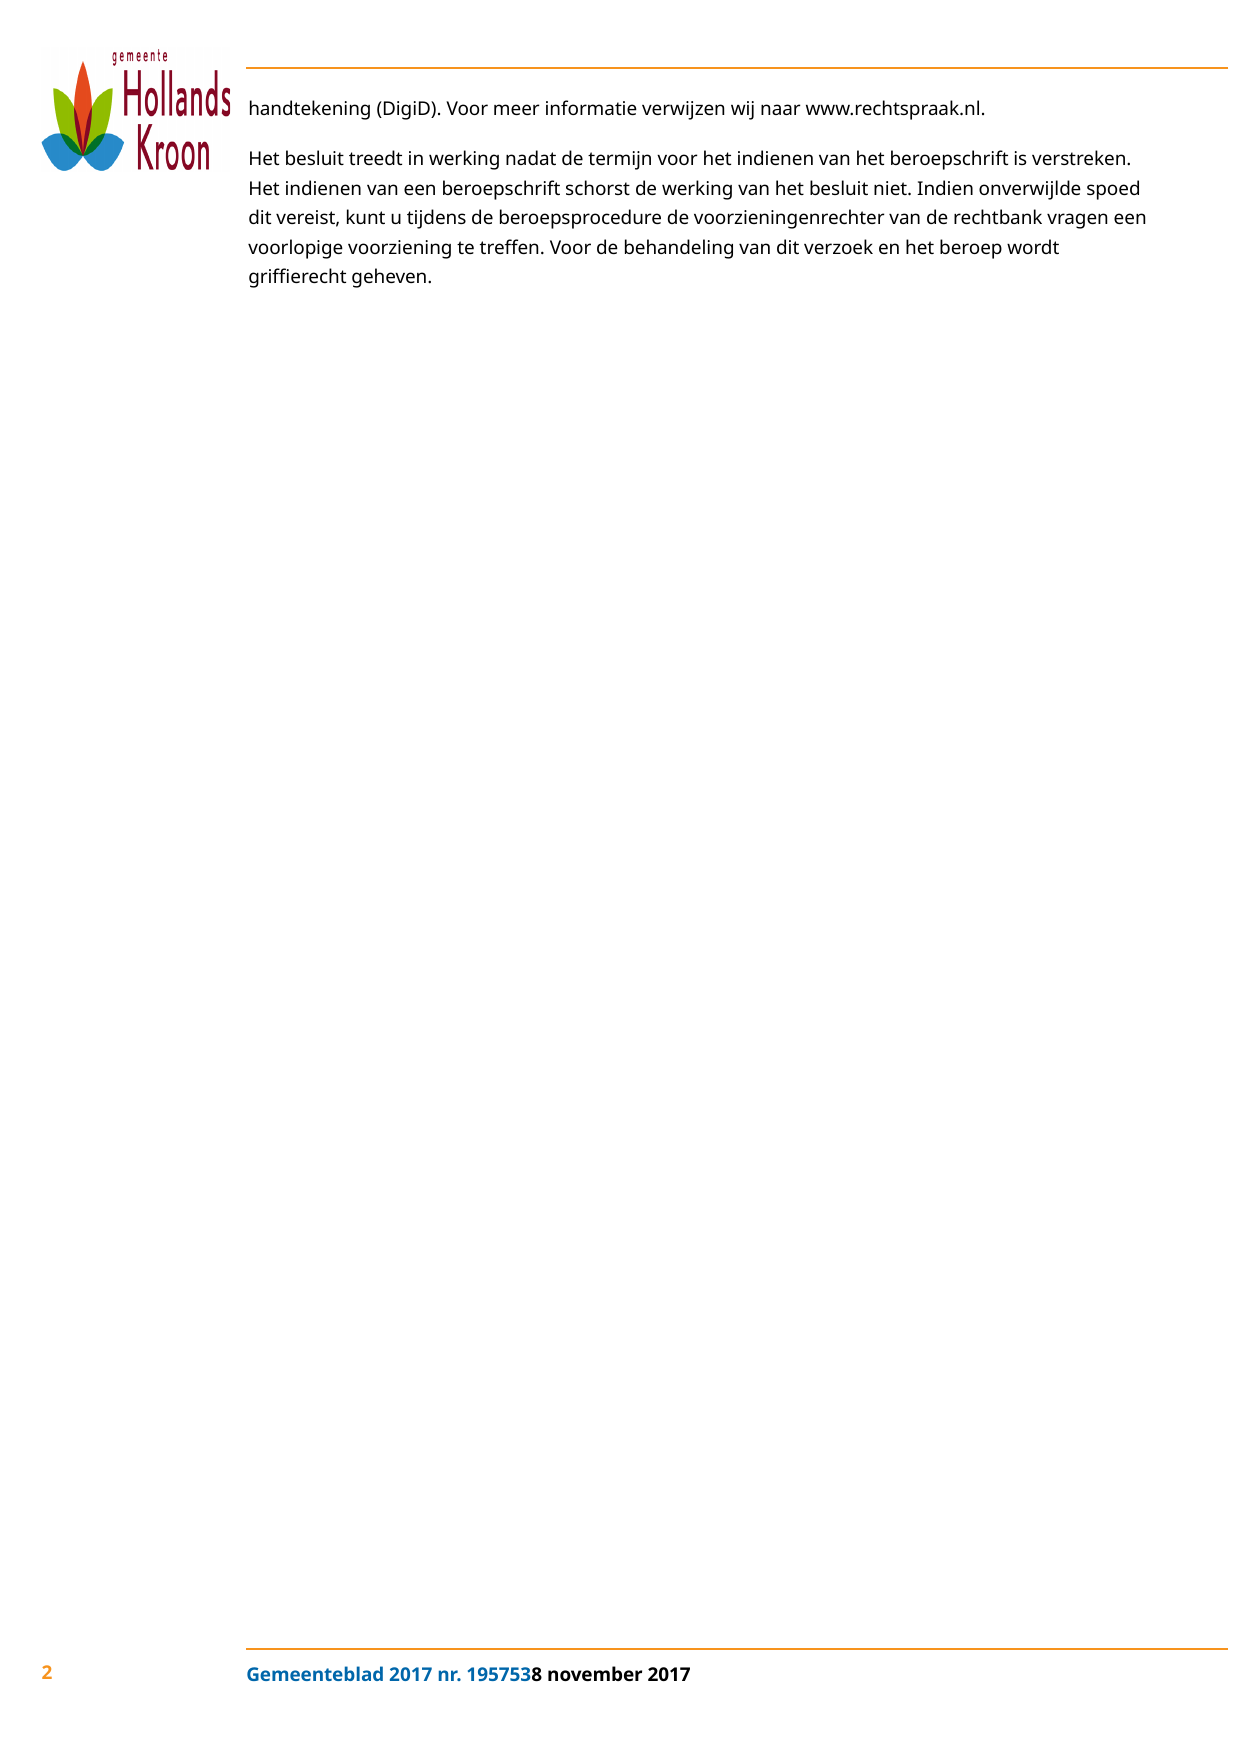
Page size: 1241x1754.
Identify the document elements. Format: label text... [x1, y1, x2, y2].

text Het besluit treedt in werking nadat de termijn voor het indienen van het beroepschrift is verstreken. Het indienen van een beroepschrift schorst de werking van het besluit niet. Indien onverwijlde spoed dit vereist, kunt u tijdens de beroepsprocedure de voorzieningenrechter van de rechtbank vragen een voorlopige voorziening te treffen. Voor de behandeling van dit verzoek en het beroep wordt griffierecht geheven. [248, 145, 1152, 289]
text handtekening (DigiD). Voor meer informatie verwijzen wij naar www.rechtspraak.nl. [248, 95, 1152, 121]
picture [41, 47, 231, 172]
